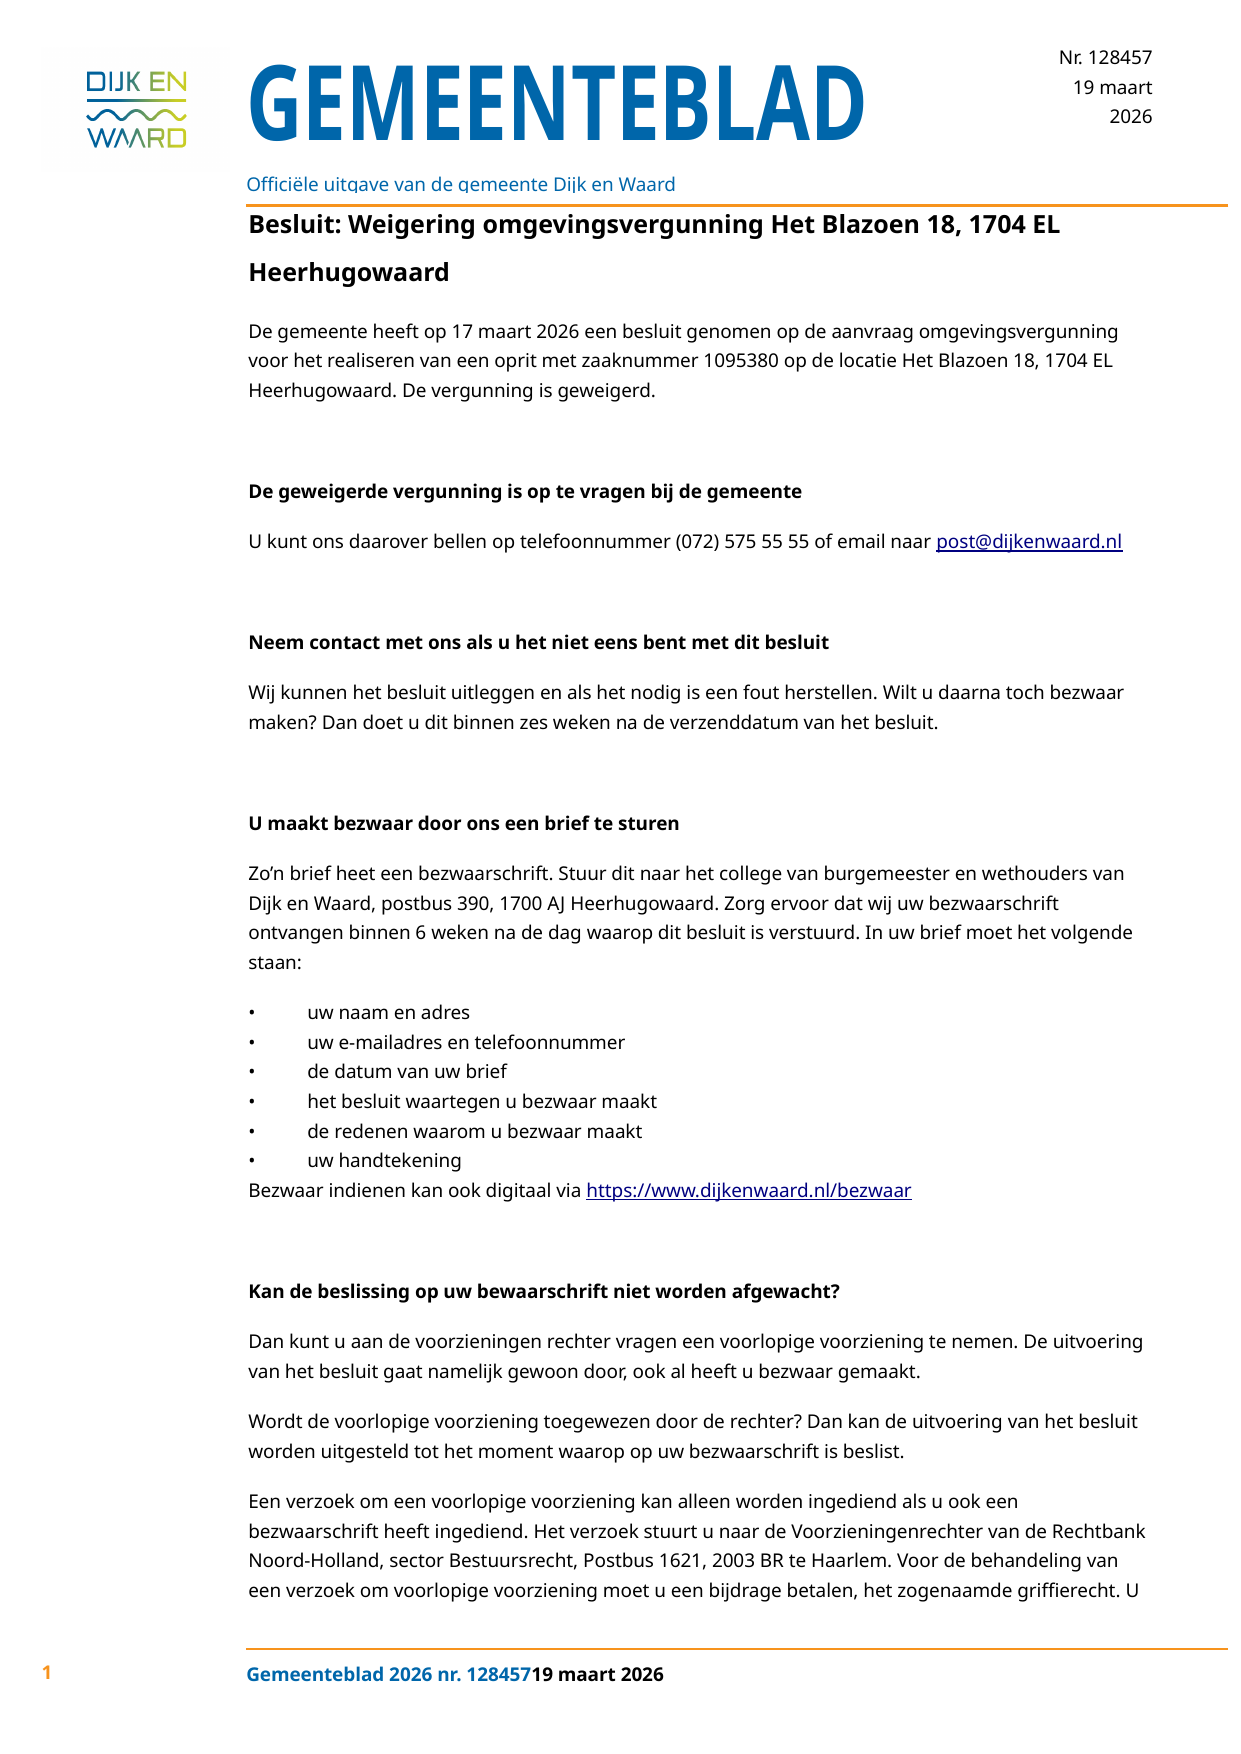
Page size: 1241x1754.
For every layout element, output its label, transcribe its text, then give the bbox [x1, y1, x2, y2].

text Wij kunnen het besluit uitleggen en als het nodig is een fout herstellen. Wilt u daarna toch bezwaar maken? Dan doet u dit binnen zes weken na de verzenddatum van het besluit. [248, 679, 1152, 735]
text De geweigerde vergunning is op te vragen bij de gemeente [248, 478, 1152, 504]
text Bezwaar indienen kan ook digitaal via https://www.dijkenwaard.nl/bezwaar [248, 1177, 1152, 1203]
text Een verzoek om een voorlopige voorziening kan alleen worden ingediend als u ook een bezwaarschrift heeft ingediend. Het verzoek stuurt u naar de Voorzieningenrechter van de Rechtbank Noord-Holland, sector Bestuursrecht, Postbus 1621, 2003 BR te Haarlem. Voor de behandeling van een verzoek om voorlopige voorziening moet u een bijdrage betalen, het zogenaamde griffierecht. U [248, 1488, 1152, 1603]
list uw e-mailadres en telefoonnummer [248, 1029, 1152, 1055]
text U kunt ons daarover bellen op telefoonnummer (072) 575 55 55 of email naar post@dijkenwaard.nl [248, 528, 1152, 554]
list uw handtekening [248, 1147, 1152, 1173]
text Kan de beslissing op uw bewaarschrift niet worden afgewacht? [248, 1278, 1152, 1304]
text U maakt bezwaar door ons een brief te sturen [248, 810, 1152, 836]
list de redenen waarom u bezwaar maakt [248, 1118, 1152, 1144]
text Dan kunt u aan de voorzieningen rechter vragen een voorlopige voorziening te nemen. De uitvoering van het besluit gaat namelijk gewoon door, ook al heeft u bezwaar gemaakt. [248, 1328, 1152, 1384]
text Zo’n brief heet een bezwaarschrift. Stuur dit naar het college van burgemeester en wethouders van Dijk en Waard, postbus 390, 1700 AJ Heerhugowaard. Zorg ervoor dat wij uw bezwaarschrift ontvangen binnen 6 weken na de dag waarop dit besluit is verstuurd. In uw brief moet het volgende staan: [248, 860, 1152, 975]
text Wordt de voorlopige voorziening toegewezen door de rechter? Dan kan de uitvoering van het besluit worden uitgesteld tot het moment waarop op uw bezwaarschrift is beslist. [248, 1408, 1152, 1464]
list de datum van uw brief [248, 1059, 1152, 1084]
list het besluit waartegen u bezwaar maakt [248, 1088, 1152, 1114]
text Besluit: Weigering omgevingsvergunning Het Blazoen 18, 1704 EL Heerhugowaard [248, 207, 1152, 288]
picture [41, 47, 231, 172]
text De gemeente heeft op 17 maart 2026 een besluit genomen op de aanvraag omgevingsvergunning voor het realiseren van een oprit met zaaknummer 1095380 op de locatie Het Blazoen 18, 1704 EL Heerhugowaard. De vergunning is geweigerd. [248, 318, 1152, 403]
list uw naam en adres [248, 999, 1152, 1025]
text Neem contact met ons als u het niet eens bent met dit besluit [248, 629, 1152, 655]
